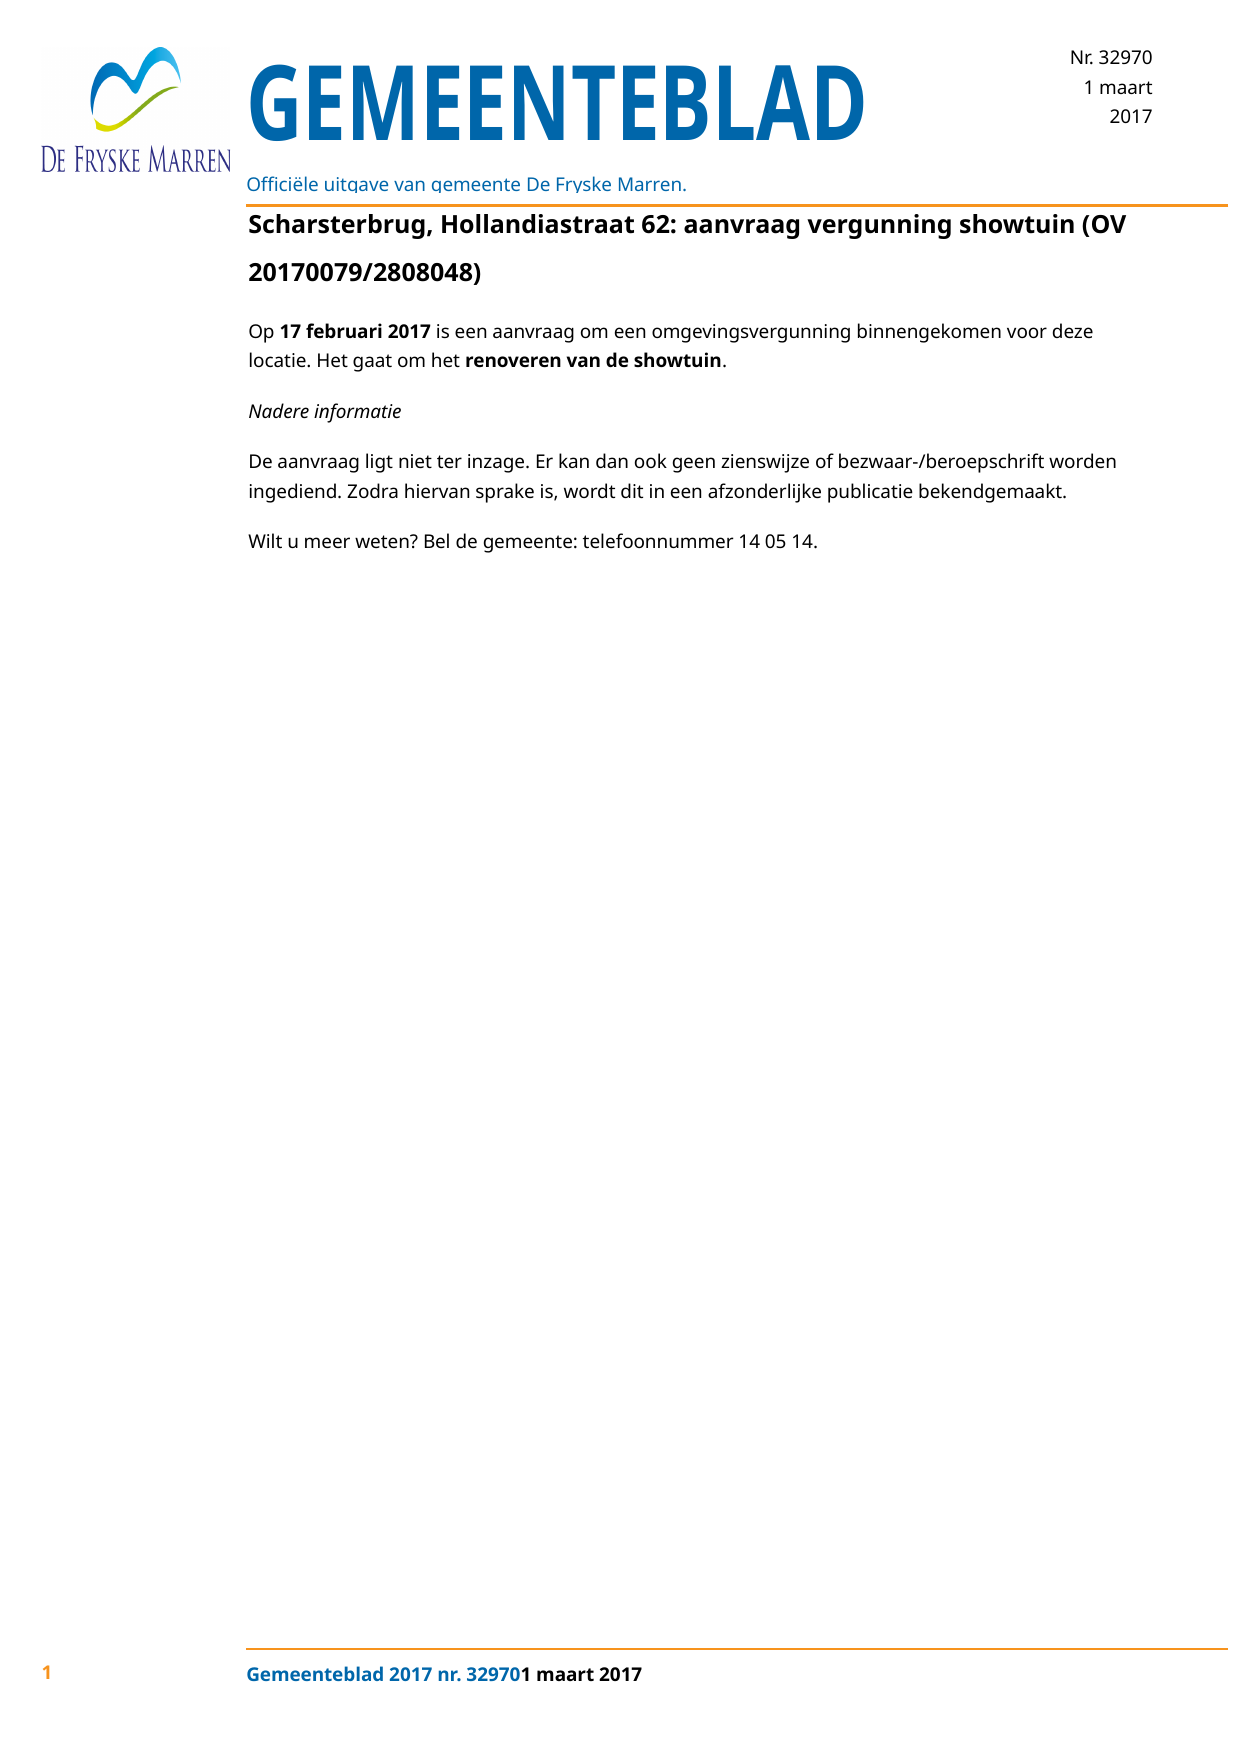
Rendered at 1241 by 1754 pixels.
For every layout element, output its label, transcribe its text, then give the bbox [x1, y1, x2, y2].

text Nadere informatie [248, 398, 1152, 424]
text Wilt u meer weten? Bel de gemeente: telefoonnummer 14 05 14. [248, 528, 1152, 554]
text De aanvraag ligt niet ter inzage. Er kan dan ook geen zienswijze of bezwaar-/beroepschrift worden ingediend. Zodra hiervan sprake is, wordt dit in een afzonderlijke publicatie bekendgemaakt. [248, 448, 1152, 504]
text Op 17 februari 2017 is een aanvraag om een omgevingsvergunning binnengekomen voor deze locatie. Het gaat om het renoveren van de showtuin. [248, 318, 1152, 373]
text Scharsterbrug, Hollandiastraat 62: aanvraag vergunning showtuin (OV 20170079/2808048) [248, 207, 1152, 288]
picture [41, 47, 231, 172]
